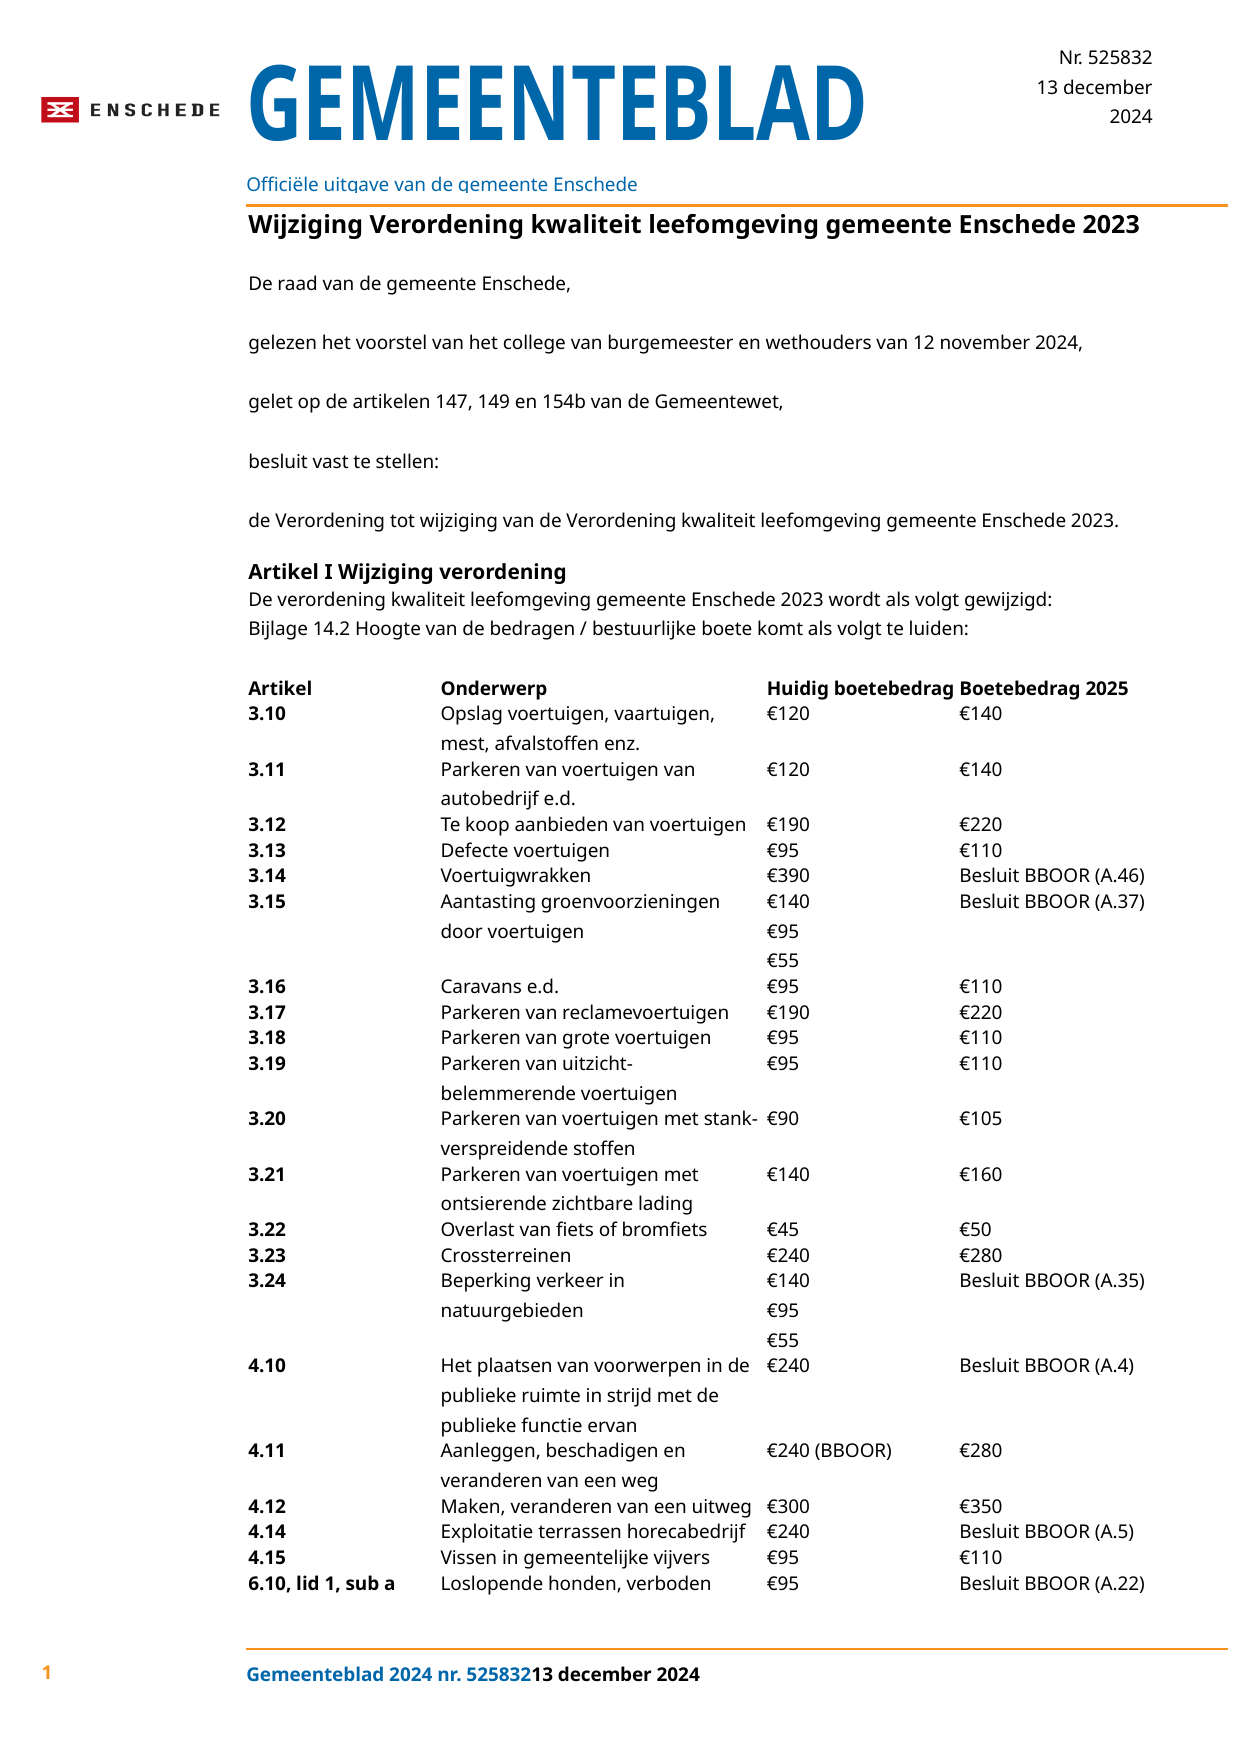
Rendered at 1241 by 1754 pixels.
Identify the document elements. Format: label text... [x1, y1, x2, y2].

table_cell 3.16 [248, 973, 440, 999]
text besluit vast te stellen: [248, 448, 1152, 473]
table_cell Besluit BBOOR (A.35) [959, 1268, 1152, 1353]
table_cell Parkeren van voertuigen met stank-verspreidende stoffen [440, 1106, 767, 1161]
table_cell 3.20 [248, 1106, 440, 1161]
table_cell Parkeren van grote voertuigen [440, 1025, 767, 1050]
table_cell €140 [767, 1161, 959, 1216]
text Bijlage 14.2 Hoogte van de bedragen / bestuurlijke boete komt als volgt te luiden: [248, 615, 1152, 641]
table_cell €190 [767, 811, 959, 837]
table_cell €140 €95 €55 [767, 1268, 959, 1353]
table_cell 3.15 [248, 888, 440, 973]
table_cell €220 [959, 999, 1152, 1024]
table_cell Overlast van fiets of bromfiets [440, 1216, 767, 1242]
table_cell €140 [959, 700, 1152, 756]
table_cell Te koop aanbieden van voertuigen [440, 811, 767, 837]
text Wijziging Verordening kwaliteit leefomgeving gemeente Enschede 2023 [248, 207, 1152, 241]
table_cell Caravans e.d. [440, 973, 767, 999]
table_cell Besluit BBOOR (A.4) [959, 1353, 1152, 1437]
table_cell €280 [959, 1438, 1152, 1493]
table_cell Besluit BBOOR (A.46) [959, 863, 1152, 888]
table_cell €390 [767, 863, 959, 888]
text de Verordening tot wijziging van de Verordening kwaliteit leefomgeving gemeente Enschede 2023. [248, 507, 1152, 533]
table_cell 3.11 [248, 756, 440, 811]
table_header Boetebedrag 2025 [959, 675, 1152, 700]
table_cell Parkeren van voertuigen met ontsierende zichtbare lading [440, 1161, 767, 1216]
table_cell 3.22 [248, 1216, 440, 1242]
table_cell Besluit BBOOR (A.37) [959, 888, 1152, 973]
table_cell €45 [767, 1216, 959, 1242]
table_cell €90 [767, 1106, 959, 1161]
table_cell Het plaatsen van voorwerpen in de publieke ruimte in strijd met de publieke functie ervan [440, 1353, 767, 1437]
table_cell €140 €95 €55 [767, 888, 959, 973]
table_cell €190 [767, 999, 959, 1024]
table_cell 4.15 [248, 1544, 440, 1570]
text Artikel I Wijziging verordening [248, 557, 1152, 586]
table_cell 6.10, lid 1, sub a [248, 1570, 440, 1596]
table_cell €95 [767, 973, 959, 999]
table_cell €95 [767, 1050, 959, 1106]
table_cell €280 [959, 1242, 1152, 1268]
table_cell 3.19 [248, 1050, 440, 1106]
table_cell 4.10 [248, 1353, 440, 1437]
table_cell €240 [767, 1242, 959, 1268]
table_cell 4.11 [248, 1438, 440, 1493]
table_cell €105 [959, 1106, 1152, 1161]
table_cell €110 [959, 973, 1152, 999]
table_cell €110 [959, 1025, 1152, 1050]
table_cell Parkeren van reclamevoertuigen [440, 999, 767, 1024]
table_cell €95 [767, 1570, 959, 1596]
table_cell 3.18 [248, 1025, 440, 1050]
table_cell Exploitatie terrassen horecabedrijf [440, 1519, 767, 1544]
table_cell 3.21 [248, 1161, 440, 1216]
picture [41, 47, 231, 172]
table_cell 3.13 [248, 837, 440, 862]
table_cell €50 [959, 1216, 1152, 1242]
table_cell Vissen in gemeentelijke vijvers [440, 1544, 767, 1570]
table_cell €95 [767, 1544, 959, 1570]
table_cell €120 [767, 700, 959, 756]
table_header Onderwerp [440, 675, 767, 700]
table_cell Defecte voertuigen [440, 837, 767, 862]
text De raad van de gemeente Enschede, [248, 270, 1152, 296]
table_cell €240 [767, 1519, 959, 1544]
table_cell 4.14 [248, 1519, 440, 1544]
text gelet op de artikelen 147, 149 en 154b van de Gemeentewet, [248, 389, 1152, 414]
table_header Artikel [248, 675, 440, 700]
table_cell Voertuigwrakken [440, 863, 767, 888]
table_cell 3.10 [248, 700, 440, 756]
table_cell Besluit BBOOR (A.5) [959, 1519, 1152, 1544]
table_cell €220 [959, 811, 1152, 837]
table_cell 3.24 [248, 1268, 440, 1353]
table_cell €110 [959, 1544, 1152, 1570]
text De verordening kwaliteit leefomgeving gemeente Enschede 2023 wordt als volgt gewijzigd: [248, 586, 1152, 612]
table_cell Maken, veranderen van een uitweg [440, 1493, 767, 1518]
table_cell €240 [767, 1353, 959, 1437]
table_cell Parkeren van voertuigen van autobedrijf e.d. [440, 756, 767, 811]
table_cell Crossterreinen [440, 1242, 767, 1268]
table_cell €110 [959, 837, 1152, 862]
table_header Huidig boetebedrag [767, 675, 959, 700]
table_cell 3.12 [248, 811, 440, 837]
table_cell €95 [767, 837, 959, 862]
table_cell Besluit BBOOR (A.22) [959, 1570, 1152, 1596]
table_cell Opslag voertuigen, vaartuigen, mest, afvalstoffen enz. [440, 700, 767, 756]
table_cell 4.12 [248, 1493, 440, 1518]
table_cell Aanleggen, beschadigen en veranderen van een weg [440, 1438, 767, 1493]
table_cell €95 [767, 1025, 959, 1050]
table_cell €120 [767, 756, 959, 811]
table_cell €110 [959, 1050, 1152, 1106]
table_cell 3.23 [248, 1242, 440, 1268]
table_cell 3.17 [248, 999, 440, 1024]
table_cell €160 [959, 1161, 1152, 1216]
table_cell €350 [959, 1493, 1152, 1518]
table_cell €140 [959, 756, 1152, 811]
table_cell Parkeren van uitzicht-belemmerende voertuigen [440, 1050, 767, 1106]
table_cell 3.14 [248, 863, 440, 888]
table_cell Beperking verkeer in natuurgebieden [440, 1268, 767, 1353]
text gelezen het voorstel van het college van burgemeester en wethouders van 12 november 2024, [248, 329, 1152, 355]
table_cell Aantasting groenvoorzieningen door voertuigen [440, 888, 767, 973]
table_cell €240 (BBOOR) [767, 1438, 959, 1493]
table_cell Loslopende honden, verboden [440, 1570, 767, 1596]
table_cell €300 [767, 1493, 959, 1518]
